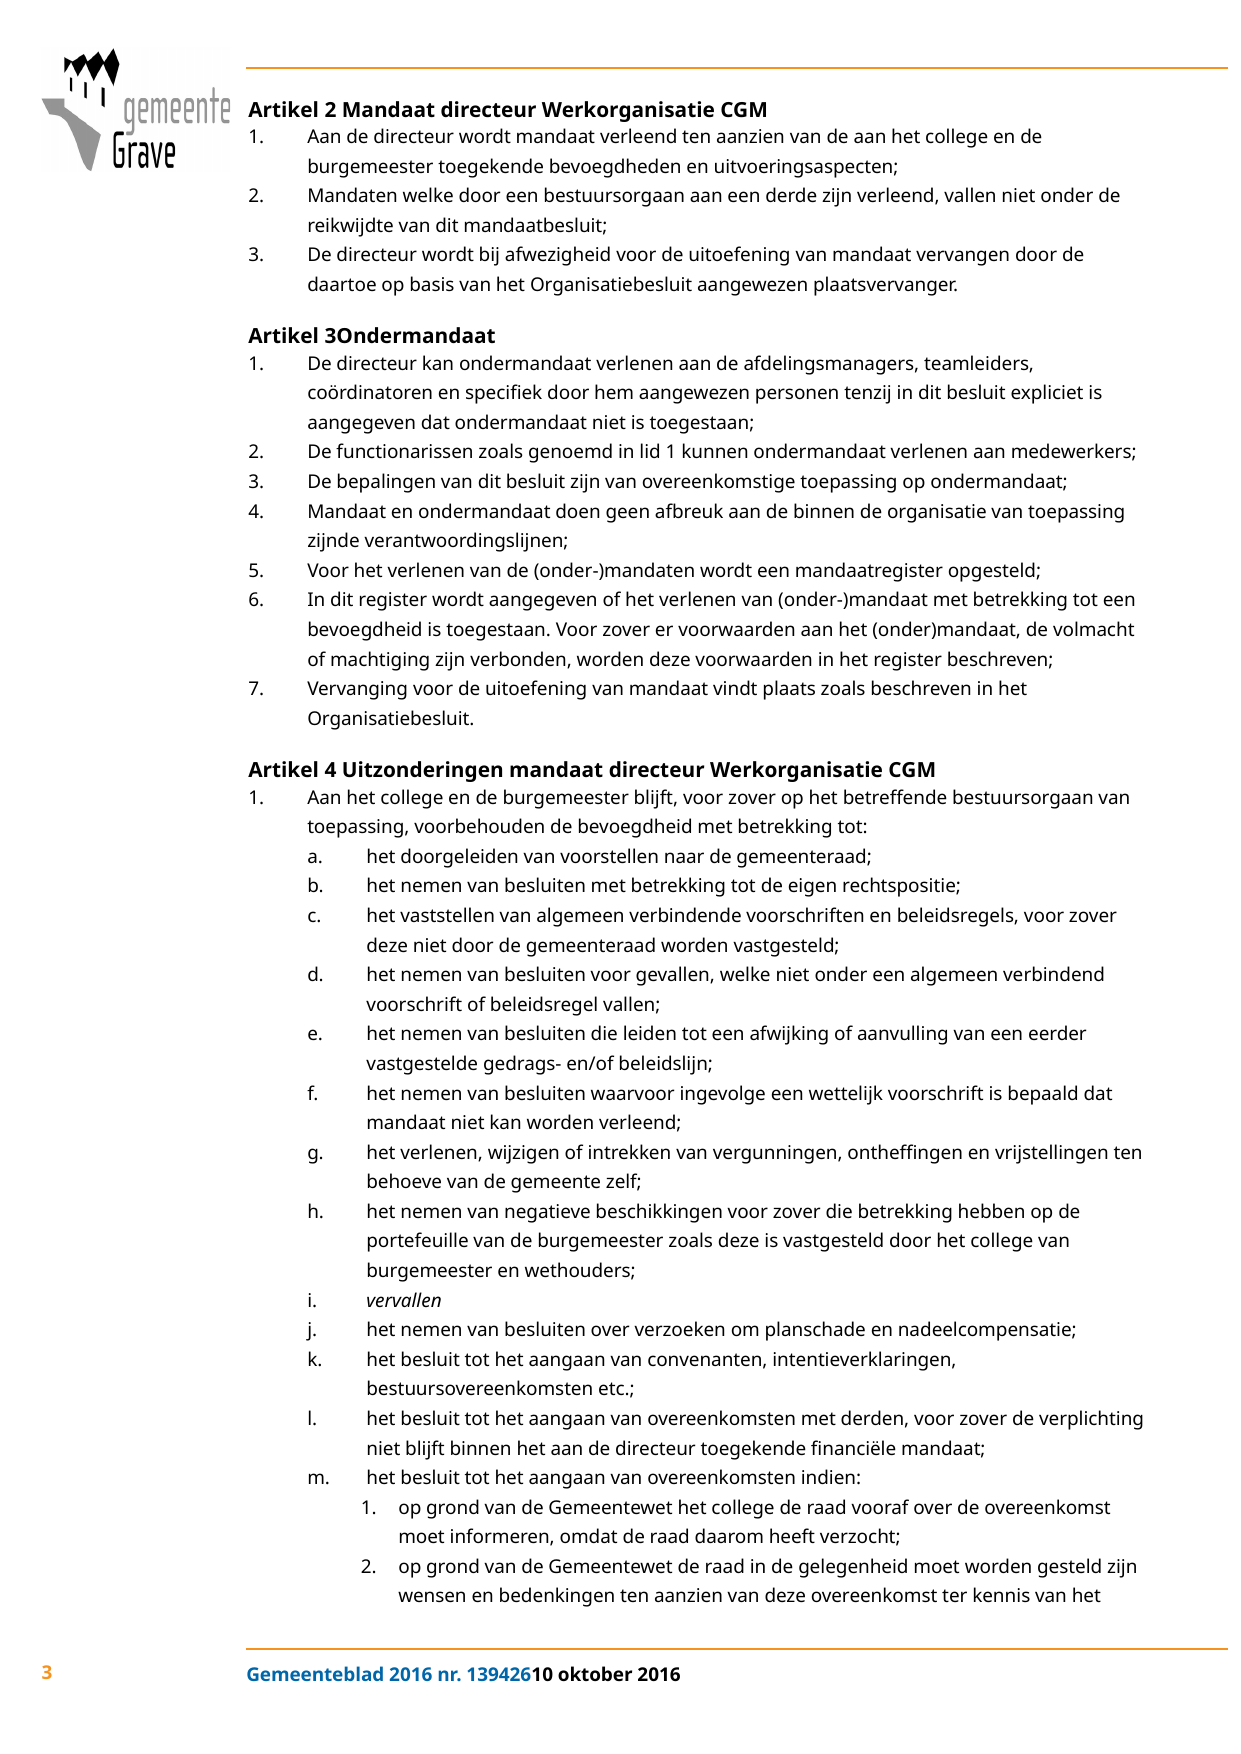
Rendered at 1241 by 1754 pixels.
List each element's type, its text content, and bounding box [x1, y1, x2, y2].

list Aan het college en de burgemeester blijft, voor zover op het betreffende bestuursorgaan van toepassing, voorbehouden de bevoegdheid met betrekking tot: [248, 784, 1152, 839]
list het besluit tot het aangaan van convenanten, intentieverklaringen, bestuursovereenkomsten etc.; [307, 1346, 1152, 1401]
text Artikel 4 Uitzonderingen mandaat directeur Werkorganisatie CGM [248, 755, 1152, 784]
list op grond van de Gemeentewet de raad in de gelegenheid moet worden gesteld zijn wensen en bedenkingen ten aanzien van deze overeenkomst ter kennis van het [361, 1553, 1152, 1608]
picture [41, 47, 231, 172]
list het vaststellen van algemeen verbindende voorschriften en beleidsregels, voor zover deze niet door de gemeenteraad worden vastgesteld; [307, 902, 1152, 957]
list De directeur kan ondermandaat verlenen aan de afdelingsmanagers, teamleiders, coördinatoren en specifiek door hem aangewezen personen tenzij in dit besluit expliciet is aangegeven dat ondermandaat niet is toegestaan; [248, 350, 1152, 435]
list het nemen van besluiten met betrekking tot de eigen rechtspositie; [307, 873, 1152, 898]
list Mandaten welke door een bestuursorgaan aan een derde zijn verleend, vallen niet onder de reikwijdte van dit mandaatbesluit; [248, 182, 1152, 238]
list De bepalingen van dit besluit zijn van overeenkomstige toepassing op ondermandaat; [248, 468, 1152, 494]
list het besluit tot het aangaan van overeenkomsten met derden, voor zover de verplichting niet blijft binnen het aan de directeur toegekende financiële mandaat; [307, 1405, 1152, 1460]
list het besluit tot het aangaan van overeenkomsten indien: [307, 1464, 1152, 1490]
list op grond van de Gemeentewet het college de raad vooraf over de overeenkomst moet informeren, omdat de raad daarom heeft verzocht; [361, 1494, 1152, 1549]
list het nemen van negatieve beschikkingen voor zover die betrekking hebben op de portefeuille van de burgemeester zoals deze is vastgesteld door het college van burgemeester en wethouders; [307, 1198, 1152, 1283]
list Vervanging voor de uitoefening van mandaat vindt plaats zoals beschreven in het Organisatiebesluit. [248, 675, 1152, 731]
list het nemen van besluiten over verzoeken om planschade en nadeelcompensatie; [307, 1316, 1152, 1342]
list De directeur wordt bij afwezigheid voor de uitoefening van mandaat vervangen door de daartoe op basis van het Organisatiebesluit aangewezen plaatsvervanger. [248, 242, 1152, 297]
list het doorgeleiden van voorstellen naar de gemeenteraad; [307, 843, 1152, 869]
list het nemen van besluiten die leiden tot een afwijking of aanvulling van een eerder vastgestelde gedrags- en/of beleidslijn; [307, 1021, 1152, 1076]
list vervallen [307, 1287, 1152, 1312]
list het verlenen, wijzigen of intrekken van vergunningen, ontheffingen en vrijstellingen ten behoeve van de gemeente zelf; [307, 1139, 1152, 1194]
list In dit register wordt aangegeven of het verlenen van (onder-)mandaat met betrekking tot een bevoegdheid is toegestaan. Voor zover er voorwaarden aan het (onder)mandaat, de volmacht of machtiging zijn verbonden, worden deze voorwaarden in het register beschreven; [248, 587, 1152, 672]
list De functionarissen zoals genoemd in lid 1 kunnen ondermandaat verlenen aan medewerkers; [248, 439, 1152, 464]
list het nemen van besluiten waarvoor ingevolge een wettelijk voorschrift is bepaald dat mandaat niet kan worden verleend; [307, 1080, 1152, 1135]
list Mandaat en ondermandaat doen geen afbreuk aan de binnen de organisatie van toepassing zijnde verantwoordingslijnen; [248, 498, 1152, 553]
list Voor het verlenen van de (onder-)mandaten wordt een mandaatregister opgesteld; [248, 557, 1152, 583]
text Artikel 2 Mandaat directeur Werkorganisatie CGM [248, 95, 1152, 123]
list Aan de directeur wordt mandaat verleend ten aanzien van de aan het college en de burgemeester toegekende bevoegdheden en uitvoeringsaspecten; [248, 123, 1152, 178]
text Artikel 3Ondermandaat [248, 322, 1152, 350]
list het nemen van besluiten voor gevallen, welke niet onder een algemeen verbindend voorschrift of beleidsregel vallen; [307, 961, 1152, 1017]
